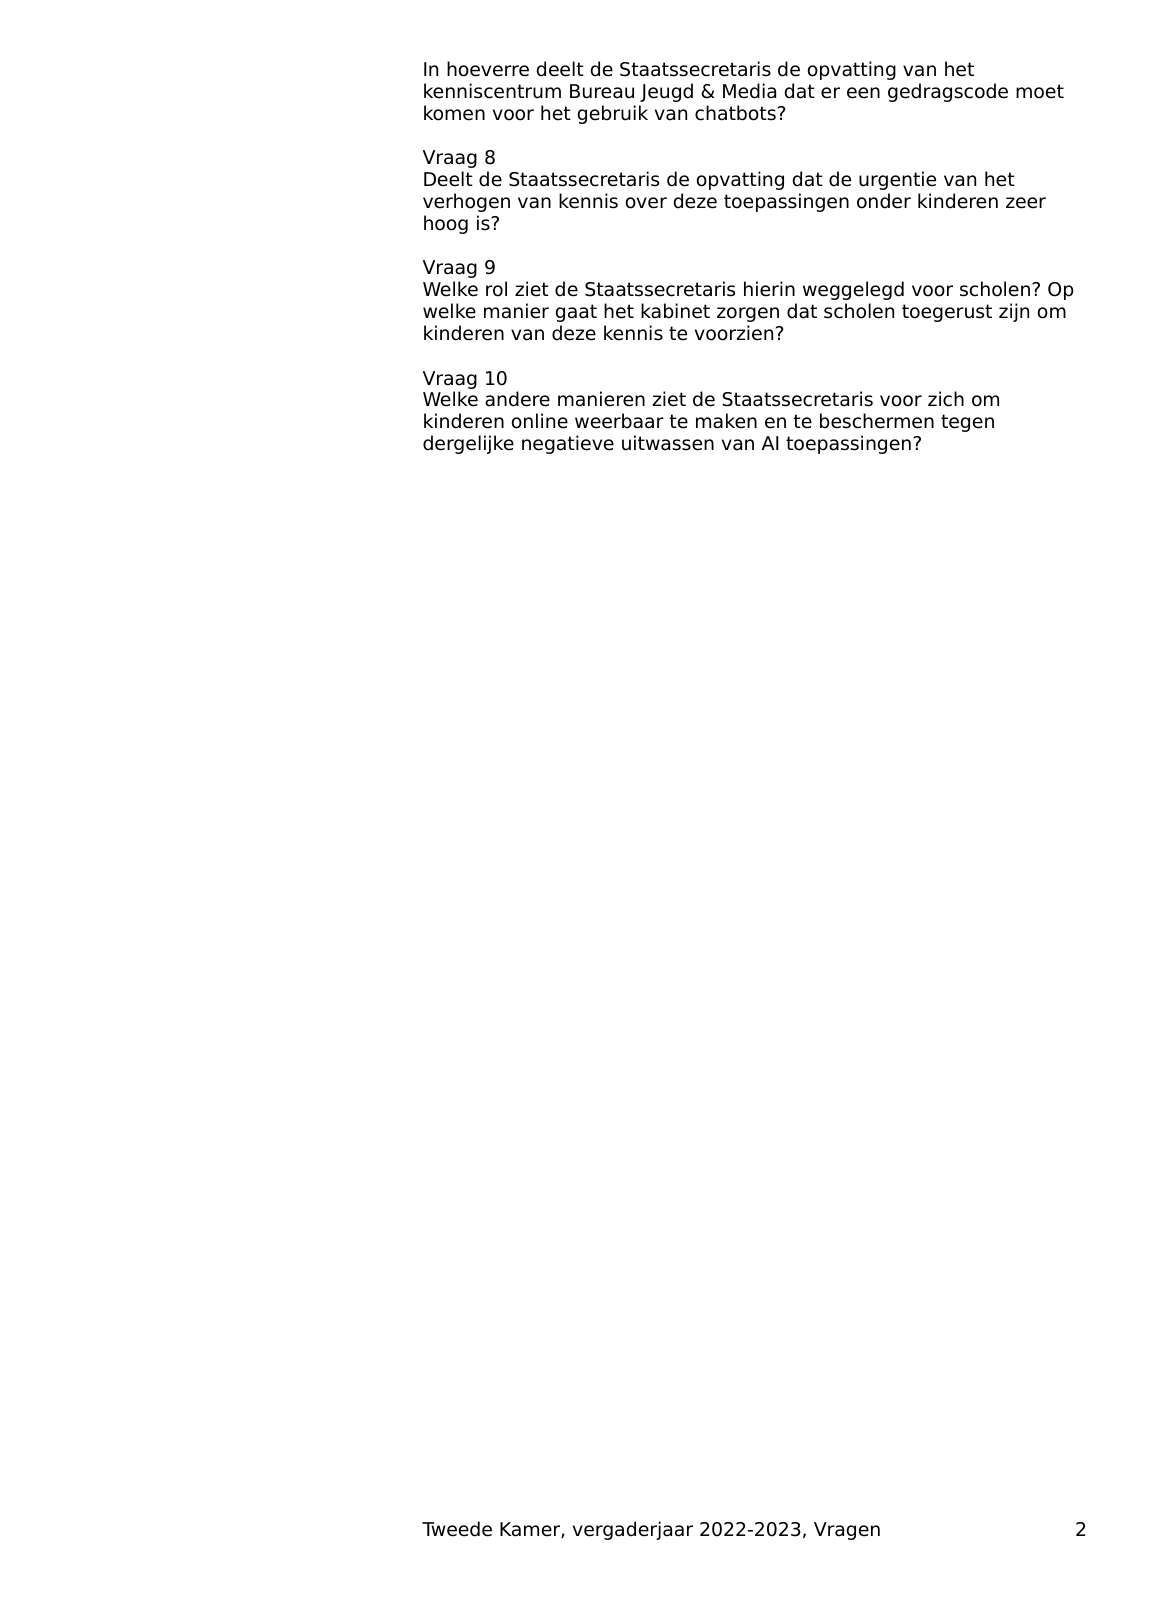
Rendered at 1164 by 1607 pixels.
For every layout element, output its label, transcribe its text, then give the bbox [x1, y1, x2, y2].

text In hoeverre deelt de Staatssecretaris de opvatting van het kenniscentrum Bureau Jeugd & Media dat er een gedragscode moet komen voor het gebruik van chatbots? [422, 59, 1087, 125]
text Vraag 9 [422, 257, 1087, 279]
text Welke andere manieren ziet de Staatssecretaris voor zich om kinderen online weerbaar te maken en te beschermen tegen dergelijke negatieve uitwassen van AI toepassingen? [422, 389, 1087, 455]
text Welke rol ziet de Staatssecretaris hierin weggelegd voor scholen? Op welke manier gaat het kabinet zorgen dat scholen toegerust zijn om kinderen van deze kennis te voorzien? [422, 279, 1087, 345]
text Vraag 8 [422, 147, 1087, 169]
text Deelt de Staatssecretaris de opvatting dat de urgentie van het verhogen van kennis over deze toepassingen onder kinderen zeer hoog is? [422, 169, 1087, 235]
text Vraag 10 [422, 367, 1087, 389]
